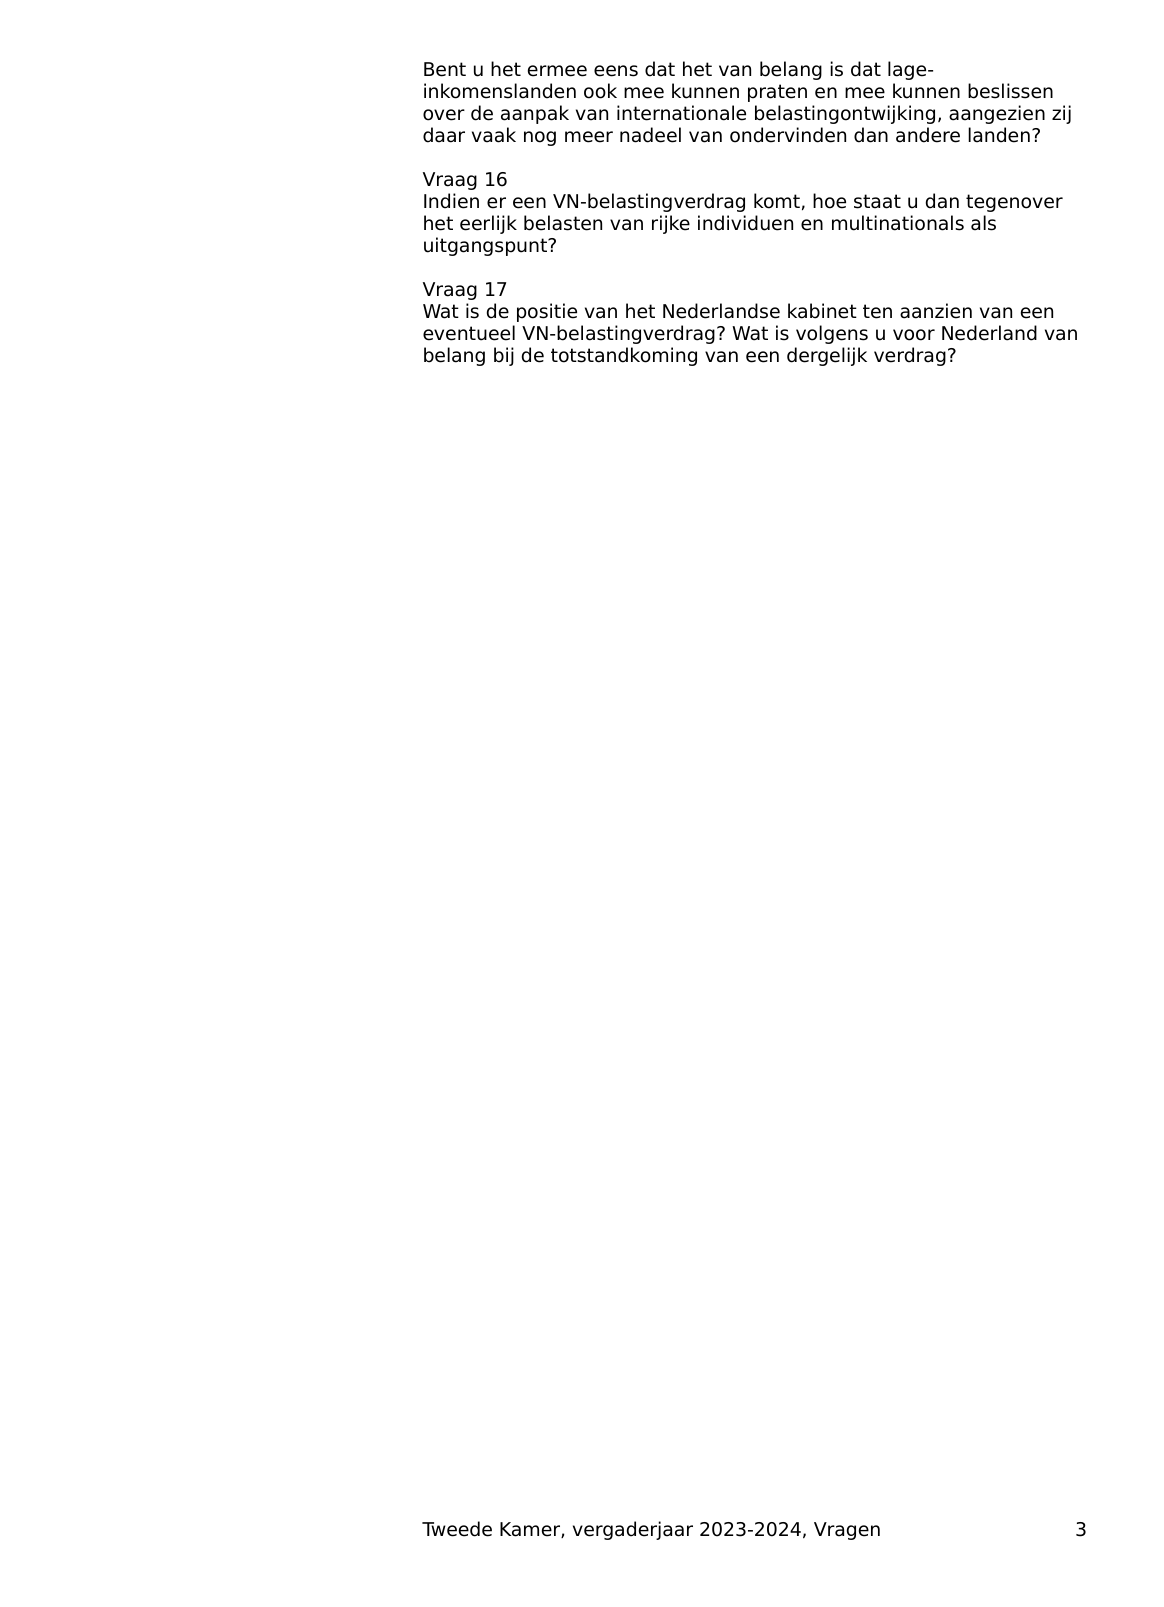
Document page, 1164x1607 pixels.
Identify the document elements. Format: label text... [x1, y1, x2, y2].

text Indien er een VN-belastingverdrag komt, hoe staat u dan tegenover het eerlijk belasten van rijke individuen en multinationals als uitgangspunt? [422, 191, 1087, 257]
text Bent u het ermee eens dat het van belang is dat lage-inkomenslanden ook mee kunnen praten en mee kunnen beslissen over de aanpak van internationale belastingontwijking, aangezien zij daar vaak nog meer nadeel van ondervinden dan andere landen? [422, 59, 1087, 147]
text Vraag 17 [422, 279, 1087, 301]
text Wat is de positie van het Nederlandse kabinet ten aanzien van een eventueel VN-belastingverdrag? Wat is volgens u voor Nederland van belang bij de totstandkoming van een dergelijk verdrag? [422, 301, 1087, 367]
text Vraag 16 [422, 169, 1087, 191]
